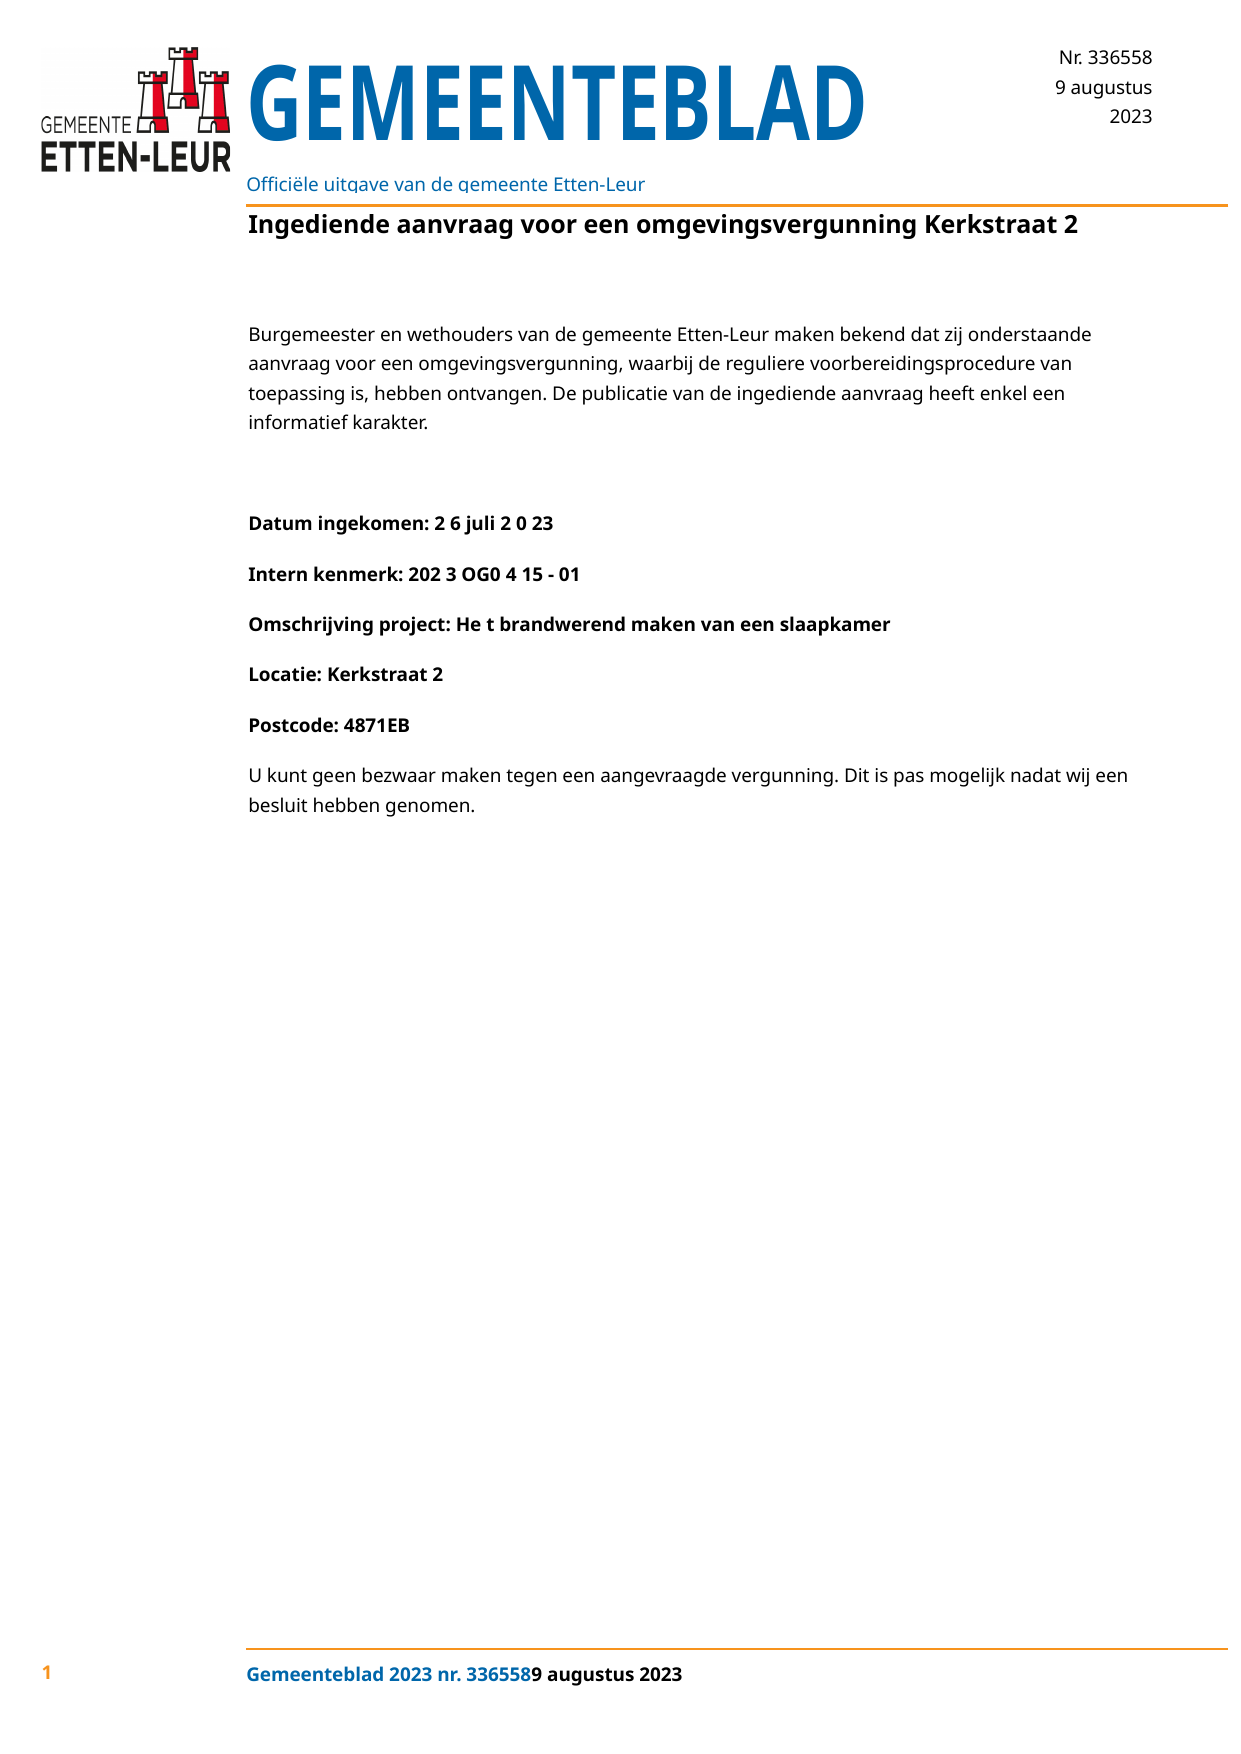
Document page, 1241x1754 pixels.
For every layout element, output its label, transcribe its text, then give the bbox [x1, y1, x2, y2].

text Intern kenmerk: 202 3 OG0 4 15 - 01 [248, 561, 1152, 586]
text Datum ingekomen: 2 6 juli 2 0 23 [248, 510, 1152, 536]
picture [41, 47, 231, 172]
text Omschrijving project: He t brandwerend maken van een slaapkamer [248, 611, 1152, 637]
text Locatie: Kerkstraat 2 [248, 662, 1152, 687]
text U kunt geen bezwaar maken tegen een aangevraagde vergunning. Dit is pas mogelijk nadat wij een besluit hebben genomen. [248, 762, 1152, 818]
text Postcode: 4871EB [248, 712, 1152, 738]
text Ingediende aanvraag voor een omgevingsvergunning Kerkstraat 2 [248, 207, 1152, 241]
text Burgemeester en wethouders van de gemeente Etten-Leur maken bekend dat zij onderstaande aanvraag voor een omgevingsvergunning, waarbij de reguliere voorbereidingsprocedure van toepassing is, hebben ontvangen. De publicatie van de ingediende aanvraag heeft enkel een informatief karakter. [248, 321, 1152, 435]
